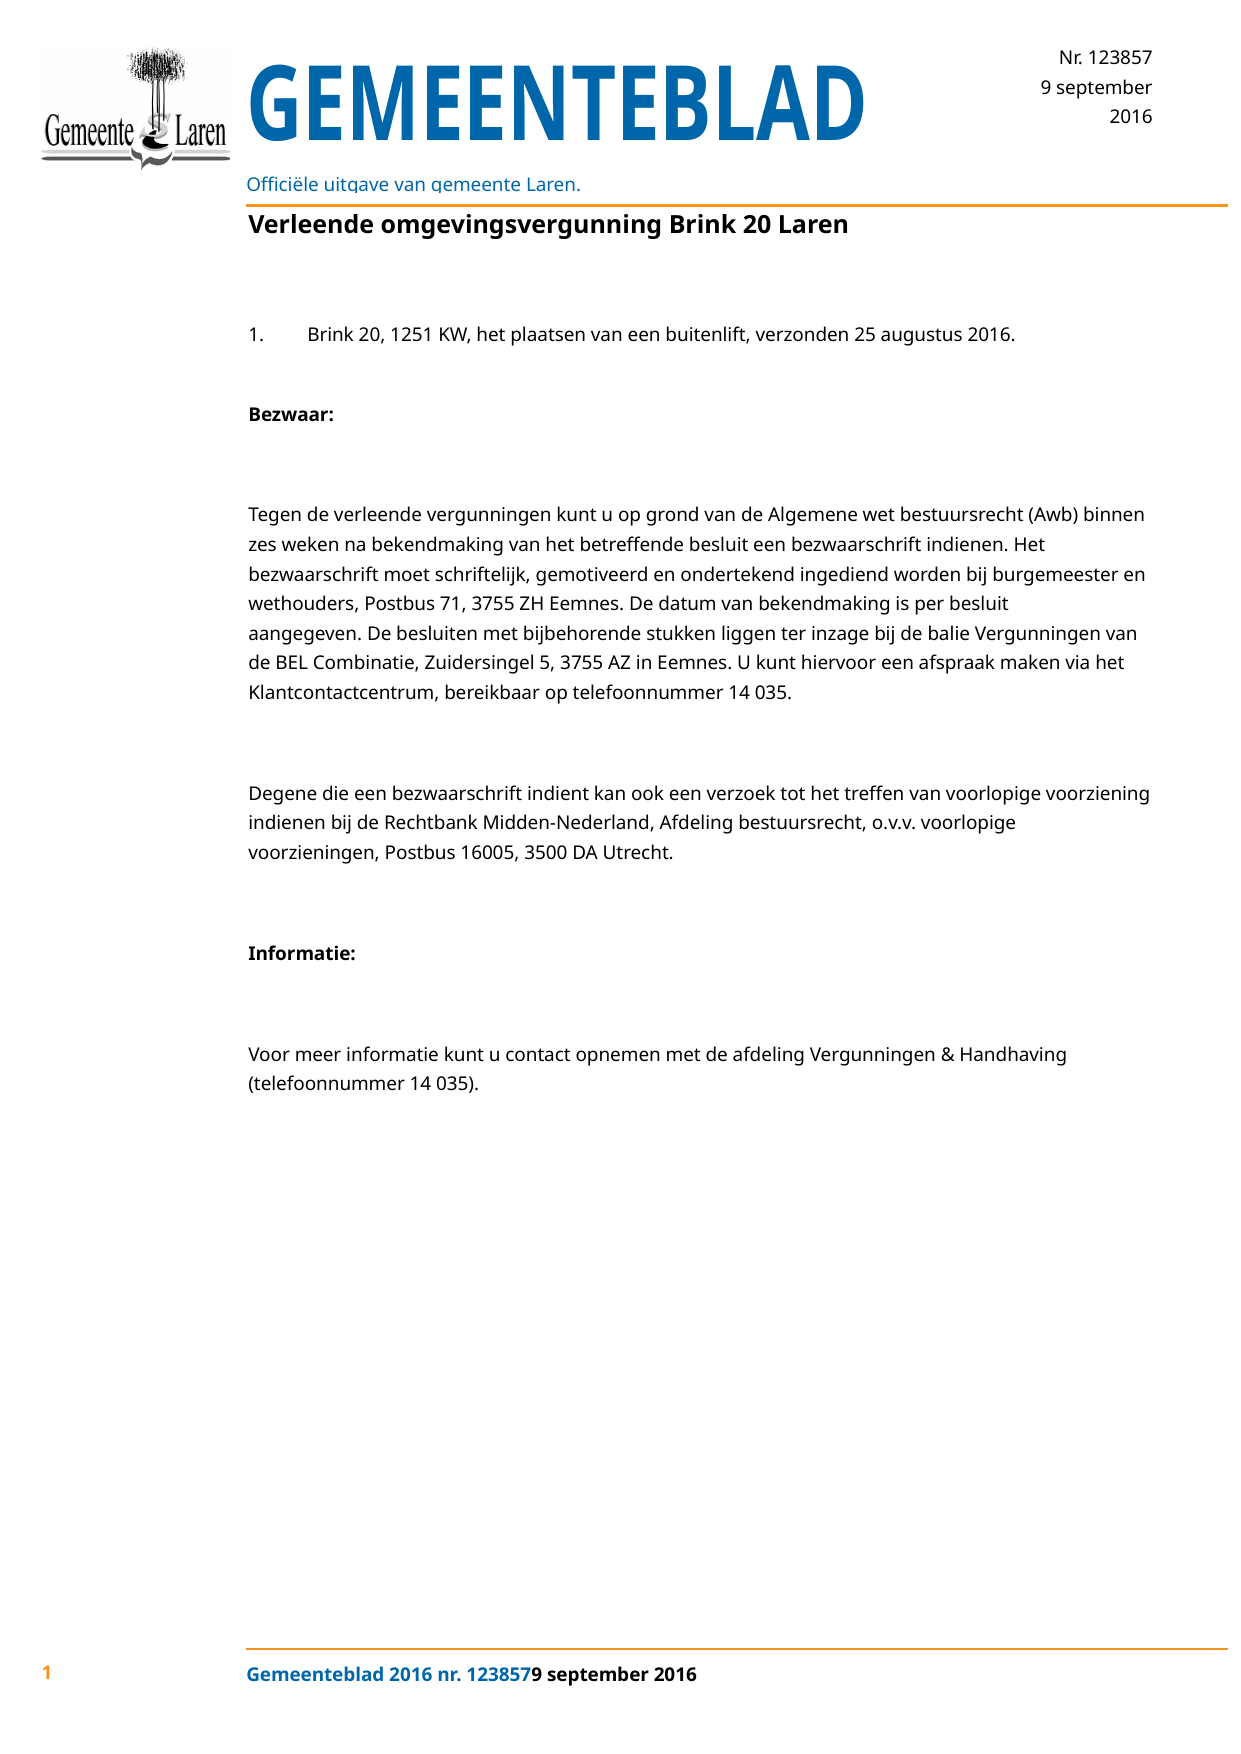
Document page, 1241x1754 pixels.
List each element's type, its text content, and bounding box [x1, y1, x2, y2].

text Tegen de verleende vergunningen kunt u op grond van de Algemene wet bestuursrecht (Awb) binnen zes weken na bekendmaking van het betreffende besluit een bezwaarschrift indienen. Het bezwaarschrift moet schriftelijk, gemotiveerd en ondertekend ingediend worden bij burgemeester en wethouders, Postbus 71, 3755 ZH Eemnes. De datum van bekendmaking is per besluit aangegeven. De besluiten met bijbehorende stukken liggen ter inzage bij de balie Vergunningen van de BEL Combinatie, Zuidersingel 5, 3755 AZ in Eemnes. U kunt hiervoor een afspraak maken via het Klantcontactcentrum, bereikbaar op telefoonnummer 14 035. [248, 502, 1152, 705]
text Voor meer informatie kunt u contact opnemen met de afdeling Vergunningen & Handhaving (telefoonnummer 14 035). [248, 1041, 1152, 1096]
list Brink 20, 1251 KW, het plaatsen van een buitenlift, verzonden 25 augustus 2016. [248, 321, 1152, 346]
text Bezwaar: [248, 401, 1152, 426]
text Verleende omgevingsvergunning Brink 20 Laren [248, 207, 1152, 241]
text Degene die een bezwaarschrift indient kan ook een verzoek tot het treffen van voorlopige voorziening indienen bij de Rechtbank Midden-Nederland, Afdeling bestuursrecht, o.v.v. voorlopige voorzieningen, Postbus 16005, 3500 DA Utrecht. [248, 780, 1152, 865]
text Informatie: [248, 940, 1152, 966]
picture [41, 47, 231, 172]
